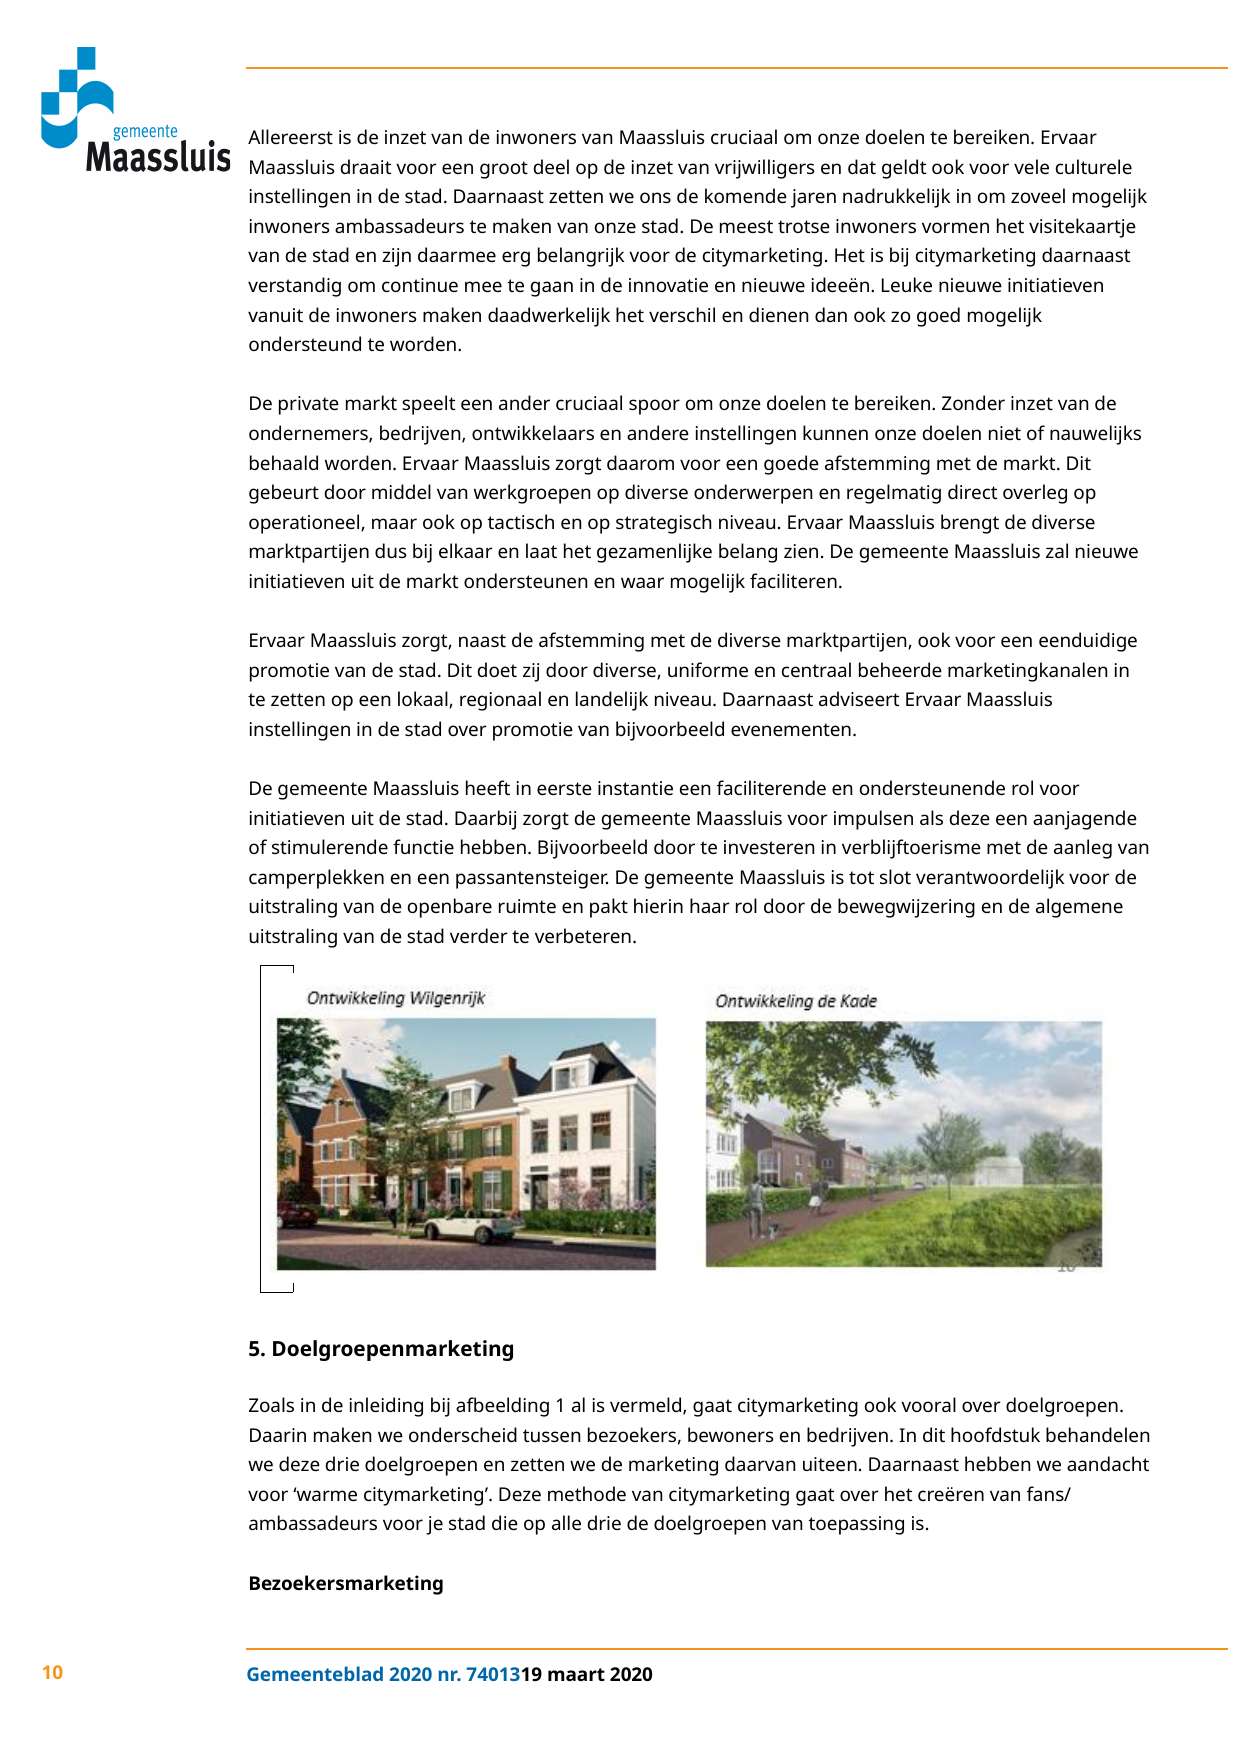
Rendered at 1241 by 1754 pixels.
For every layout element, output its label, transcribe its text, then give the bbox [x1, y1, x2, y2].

text 5. Doelgroepenmarketing [248, 1334, 1152, 1363]
picture [268, 973, 1118, 1283]
text Zoals in de inleiding bij afbeelding 1 al is vermeld, gaat citymarketing ook vooral over doelgroepen. Daarin maken we onderscheid tussen bezoekers, bewoners en bedrijven. In dit hoofdstuk behandelen we deze drie doelgroepen en zetten we de marketing daarvan uiteen. Daarnaast hebben we aandacht voor ‘warme citymarketing’. Deze methode van citymarketing gaat over het creëren van fans/ ambassadeurs voor je stad die op alle drie de doelgroepen van toepassing is. [248, 1392, 1152, 1536]
picture [41, 47, 77, 92]
text De private markt speelt een ander cruciaal spoor om onze doelen te bereiken. Zonder inzet van de ondernemers, bedrijven, ontwikkelaars en andere instellingen kunnen onze doelen niet of nauwelijks behaald worden. Ervaar Maassluis zorgt daarom voor een goede afstemming met de markt. Dit gebeurt door middel van werkgroepen op diverse onderwerpen en regelmatig direct overleg op operationeel, maar ook op tactisch en op strategisch niveau. Ervaar Maassluis brengt de diverse marktpartijen dus bij elkaar en laat het gezamenlijke belang zien. De gemeente Maassluis zal nieuwe initiatieven uit de markt ondersteunen en waar mogelijk faciliteren. [248, 391, 1152, 594]
text De gemeente Maassluis heeft in eerste instantie een faciliterende en ondersteunende rol voor initiatieven uit de stad. Daarbij zorgt de gemeente Maassluis voor impulsen als deze een aanjagende of stimulerende functie hebben. Bijvoorbeeld door te investeren in verblijftoerisme met de aanleg van camperplekken en een passantensteiger. De gemeente Maassluis is tot slot verantwoordelijk voor de uitstraling van de openbare ruimte en pakt hierin haar rol door de bewegwijzering en de algemene uitstraling van de stad verder te verbeteren. [248, 775, 1152, 949]
text Bezoekersmarketing [248, 1570, 1152, 1595]
text Ervaar Maassluis zorgt, naast de afstemming met de diverse marktpartijen, ook voor een eenduidige promotie van de stad. Dit doet zij door diverse, uniforme en centraal beheerde marketingkanalen in te zetten op een lokaal, regionaal en landelijk niveau. Daarnaast adviseert Ervaar Maassluis instellingen in de stad over promotie van bijvoorbeeld evenementen. [248, 627, 1152, 742]
text Allereerst is de inzet van de inwoners van Maassluis cruciaal om onze doelen te bereiken. Ervaar Maassluis draait voor een groot deel op de inzet van vrijwilligers en dat geldt ook voor vele culturele instellingen in de stad. Daarnaast zetten we ons de komende jaren nadrukkelijk in om zoveel mogelijk inwoners ambassadeurs te maken van onze stad. De meest trotse inwoners vormen het visitekaartje van de stad en zijn daarmee erg belangrijk voor de citymarketing. Het is bij citymarketing daarnaast verstandig om continue mee te gaan in de innovatie en nieuwe ideeën. Leuke nieuwe initiatieven vanuit de inwoners maken daadwerkelijk het verschil en dienen dan ook zo goed mogelijk ondersteund te worden. [248, 124, 1152, 357]
picture [41, 47, 231, 172]
